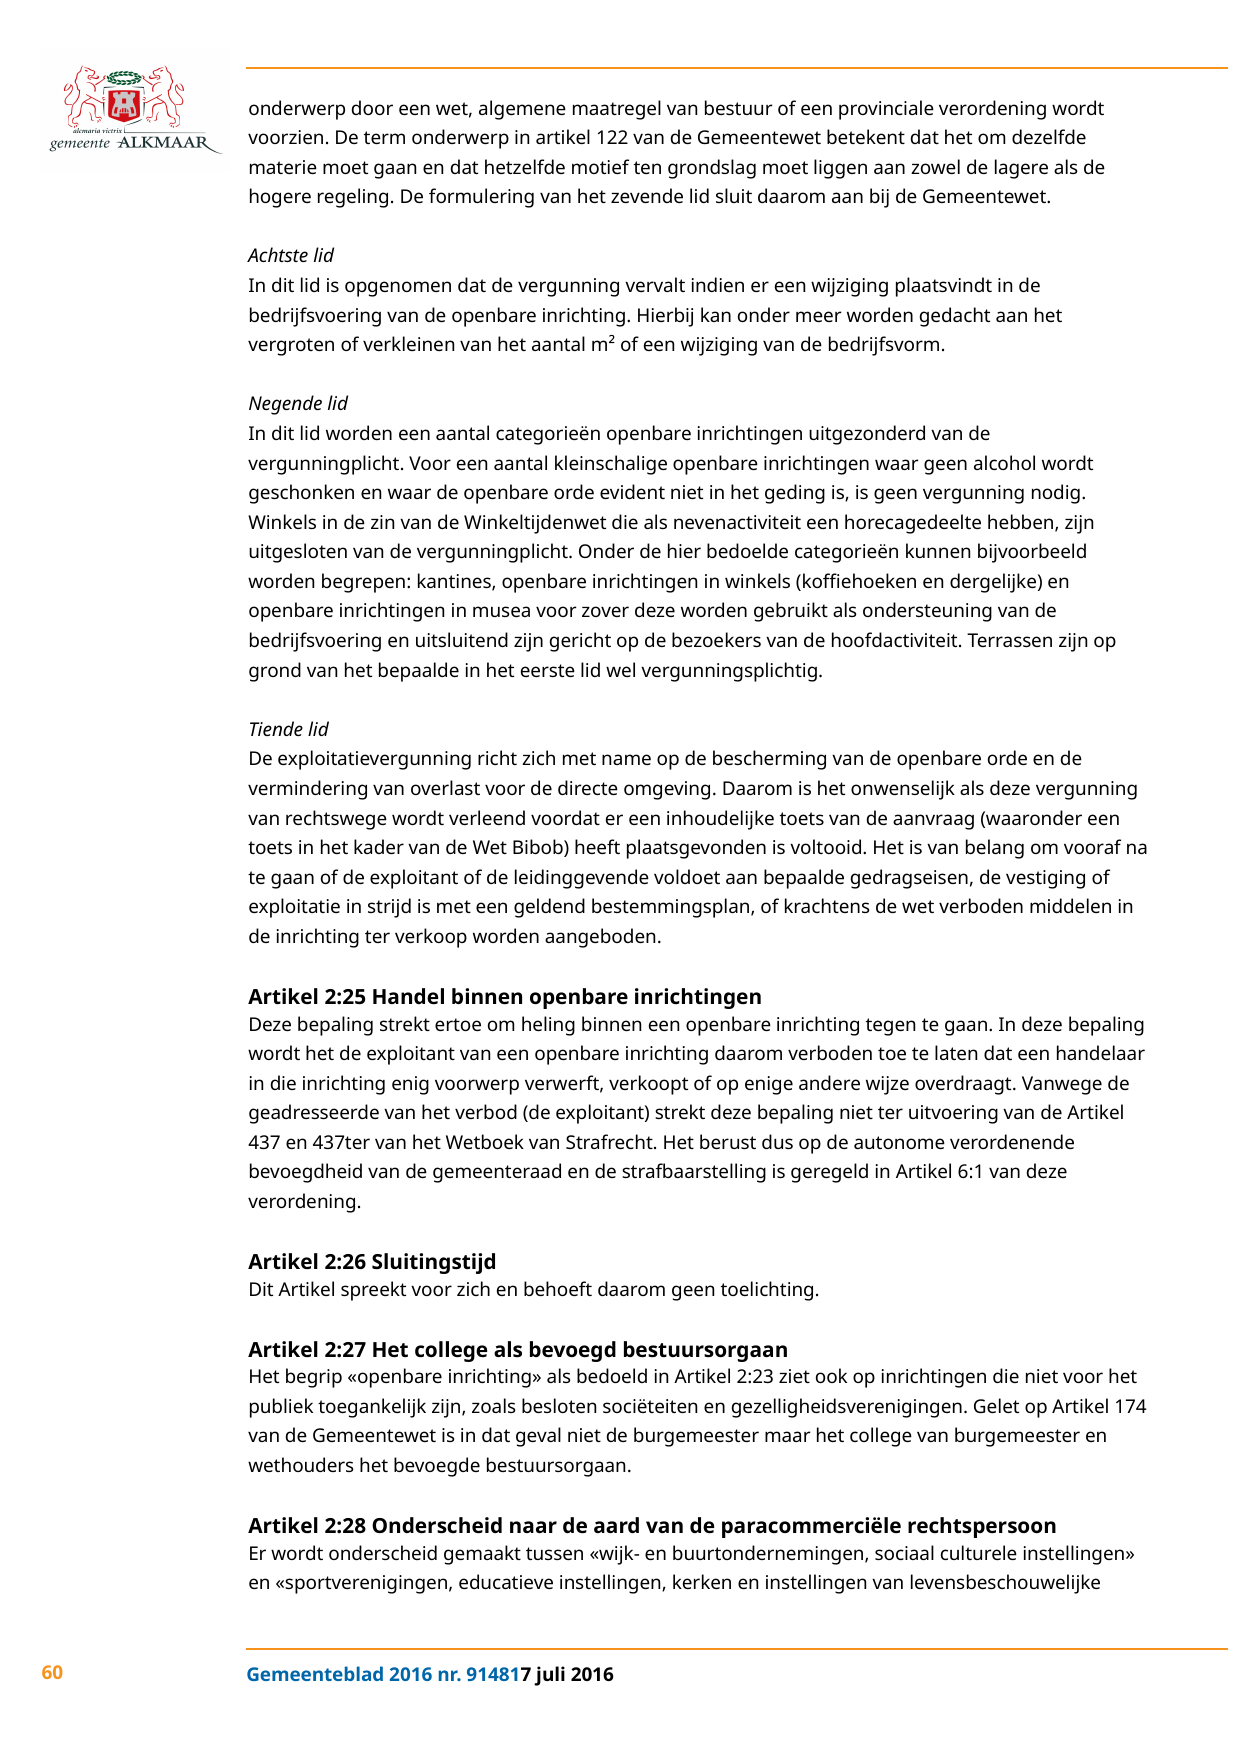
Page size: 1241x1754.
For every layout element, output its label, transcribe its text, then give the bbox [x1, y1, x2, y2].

text Achtste lid [248, 243, 1152, 268]
text Artikel 2:28 Onderscheid naar de aard van de paracommerciële rechtspersoon [248, 1511, 1152, 1540]
text Negende lid [248, 391, 1152, 416]
text In dit lid is opgenomen dat de vergunning vervalt indien er een wijziging plaatsvindt in de bedrijfsvoering van de openbare inrichting. Hierbij kan onder meer worden gedacht aan het vergroten of verkleinen van het aantal m² of een wijziging van de bedrijfsvorm. [248, 272, 1152, 357]
text Tiende lid [248, 716, 1152, 742]
text onderwerp door een wet, algemene maatregel van bestuur of een provinciale verordening wordt voorzien. De term onderwerp in artikel 122 van de Gemeentewet betekent dat het om dezelfde materie moet gaan en dat hetzelfde motief ten grondslag moet liggen aan zowel de lagere als de hogere regeling. De formulering van het zevende lid sluit daarom aan bij de Gemeentewet. [248, 95, 1152, 209]
text In dit lid worden een aantal categorieën openbare inrichtingen uitgezonderd van de vergunningplicht. Voor een aantal kleinschalige openbare inrichtingen waar geen alcohol wordt geschonken en waar de openbare orde evident niet in het geding is, is geen vergunning nodig. Winkels in de zin van de Winkeltijdenwet die als nevenactiviteit een horecagedeelte hebben, zijn uitgesloten van de vergunningplicht. Onder de hier bedoelde categorieën kunnen bijvoorbeeld worden begrepen: kantines, openbare inrichtingen in winkels (koffiehoeken en dergelijke) en openbare inrichtingen in musea voor zover deze worden gebruikt als ondersteuning van de bedrijfsvoering en uitsluitend zijn gericht op de bezoekers van de hoofdactiviteit. Terrassen zijn op grond van het bepaalde in het eerste lid wel vergunningsplichtig. [248, 420, 1152, 683]
text Artikel 2:26 Sluitingstijd [248, 1247, 1152, 1276]
text De exploitatievergunning richt zich met name op de bescherming van de openbare orde en de vermindering van overlast voor de directe omgeving. Daarom is het onwenselijk als deze vergunning van rechtswege wordt verleend voordat er een inhoudelijke toets van de aanvraag (waaronder een toets in het kader van de Wet Bibob) heeft plaatsgevonden is voltooid. Het is van belang om vooraf na te gaan of de exploitant of de leidinggevende voldoet aan bepaalde gedragseisen, de vestiging of exploitatie in strijd is met een geldend bestemmingsplan, of krachtens de wet verboden middelen in de inrichting ter verkoop worden aangeboden. [248, 746, 1152, 949]
text Het begrip «openbare inrichting» als bedoeld in Artikel 2:23 ziet ook op inrichtingen die niet voor het publiek toegankelijk zijn, zoals besloten sociëteiten en gezelligheidsverenigingen. Gelet op Artikel 174 van de Gemeentewet is in dat geval niet de burgemeester maar het college van burgemeester en wethouders het bevoegde bestuursorgaan. [248, 1363, 1152, 1478]
text Dit Artikel spreekt voor zich en behoeft daarom geen toelichting. [248, 1276, 1152, 1302]
text Artikel 2:25 Handel binnen openbare inrichtingen [248, 982, 1152, 1011]
text Deze bepaling strekt ertoe om heling binnen een openbare inrichting tegen te gaan. In deze bepaling wordt het de exploitant van een openbare inrichting daarom verboden toe te laten dat een handelaar in die inrichting enig voorwerp verwerft, verkoopt of op enige andere wijze overdraagt. Vanwege de geadresseerde van het verbod (de exploitant) strekt deze bepaling niet ter uitvoering van de Artikel 437 en 437ter van het Wetboek van Strafrecht. Het berust dus op de autonome verordenende bevoegdheid van de gemeenteraad en de strafbaarstelling is geregeld in Artikel 6:1 van deze verordening. [248, 1011, 1152, 1214]
text Artikel 2:27 Het college als bevoegd bestuursorgaan [248, 1335, 1152, 1363]
picture [41, 47, 231, 172]
text Er wordt onderscheid gemaakt tussen «wijk- en buurtondernemingen, sociaal culturele instellingen» en «sportverenigingen, educatieve instellingen, kerken en instellingen van levensbeschouwelijke [248, 1540, 1152, 1595]
